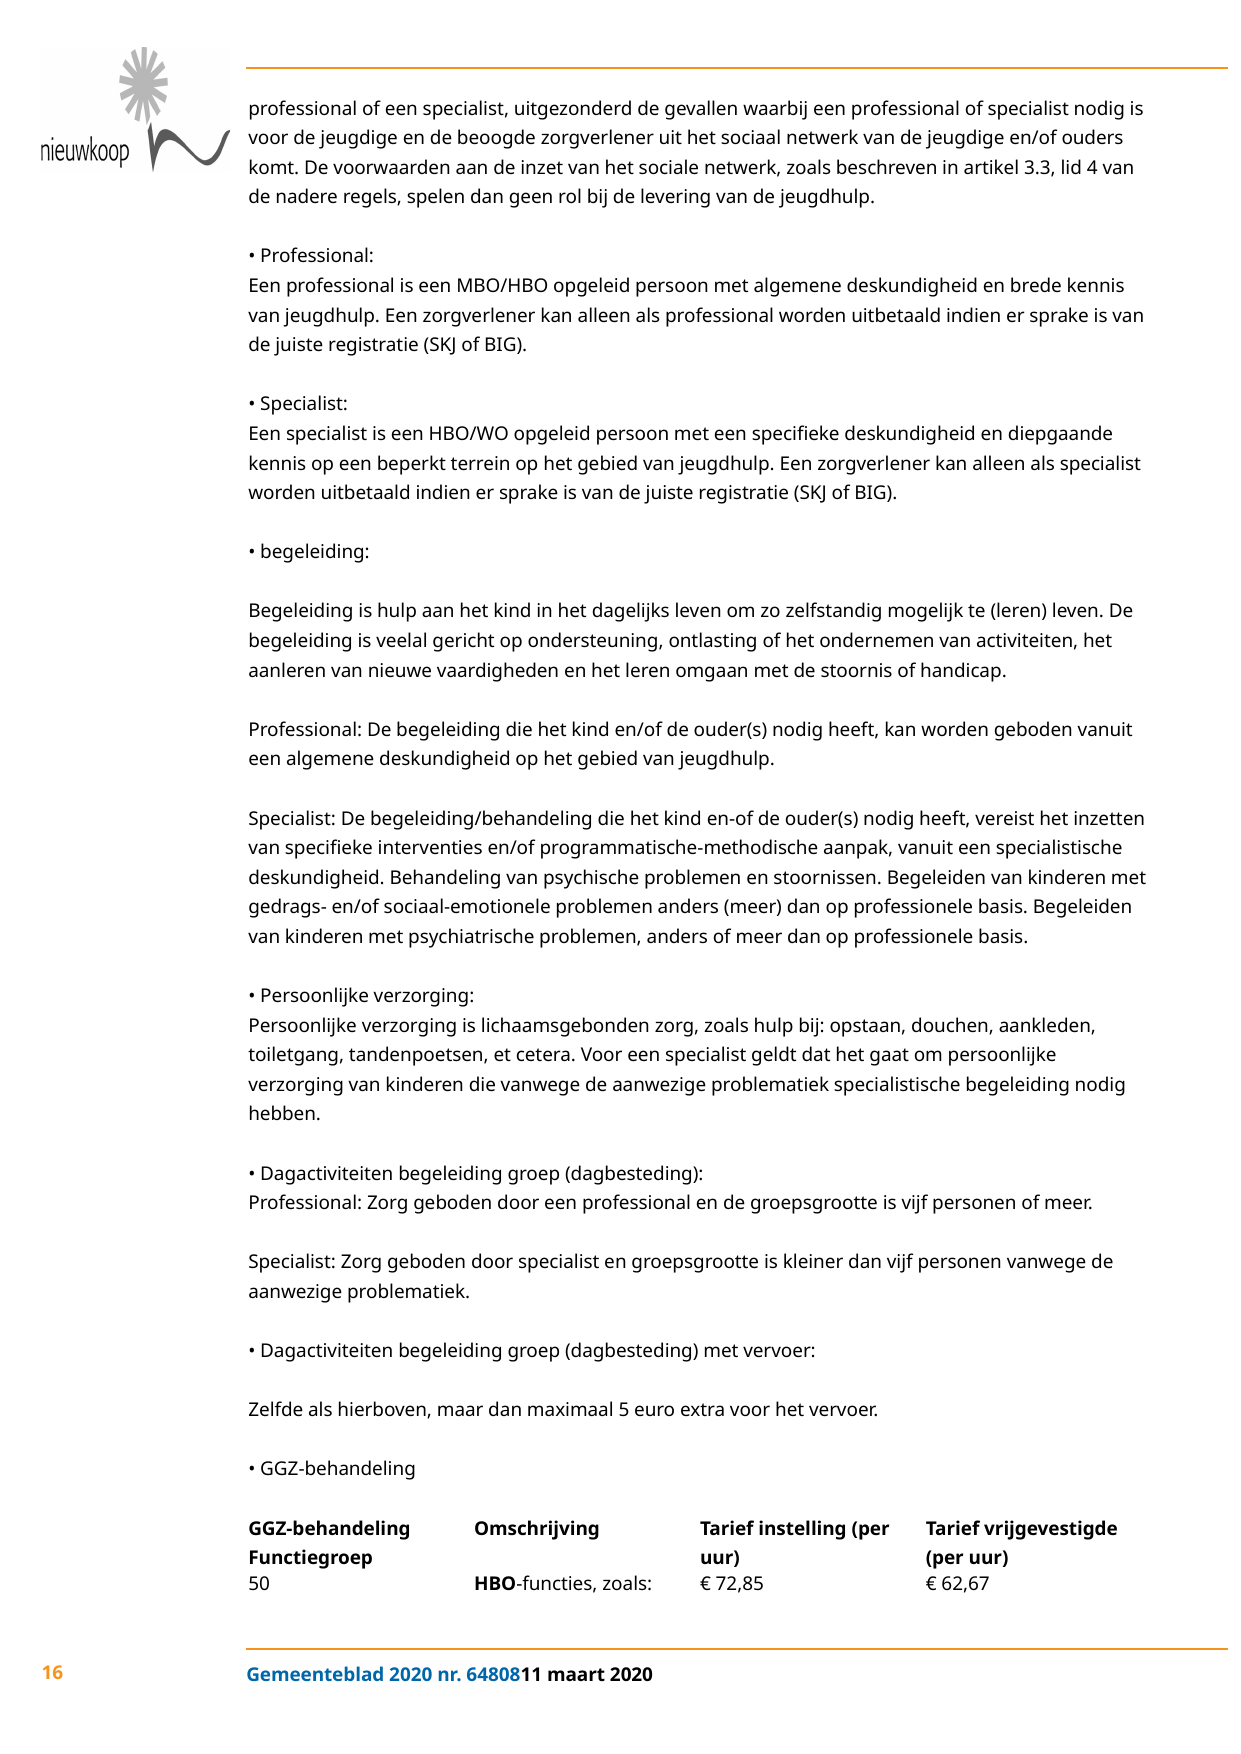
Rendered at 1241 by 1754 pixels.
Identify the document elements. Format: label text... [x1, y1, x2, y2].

table_header Tarief instelling (per uur) [700, 1515, 926, 1570]
text Professional: De begeleiding die het kind en/of de ouder(s) nodig heeft, kan worden geboden vanuit een algemene deskundigheid op het gebied van jeugdhulp. [248, 716, 1152, 771]
text • Persoonlijke verzorging: [248, 982, 1152, 1008]
text • Professional: [248, 243, 1152, 268]
text • Dagactiviteiten begeleiding groep (dagbesteding): [248, 1160, 1152, 1186]
table_cell 50 [248, 1570, 474, 1596]
text Persoonlijke verzorging is lichaamsgebonden zorg, zoals hulp bij: opstaan, douchen, aankleden, toiletgang, tandenpoetsen, et cetera. Voor een specialist geldt dat het gaat om persoonlijke verzorging van kinderen die vanwege de aanwezige problematiek specialistische begeleiding nodig hebben. [248, 1012, 1152, 1126]
text Een specialist is een HBO/WO opgeleid persoon met een specifieke deskundigheid en diepgaande kennis op een beperkt terrein op het gebied van jeugdhulp. Een zorgverlener kan alleen als specialist worden uitbetaald indien er sprake is van de juiste registratie (SKJ of BIG). [248, 420, 1152, 505]
text • begeleiding: [248, 538, 1152, 564]
table_header GGZ-behandeling Functiegroep [248, 1515, 474, 1570]
text Begeleiding is hulp aan het kind in het dagelijks leven om zo zelfstandig mogelijk te (leren) leven. De begeleiding is veelal gericht op ondersteuning, ontlasting of het ondernemen van activiteiten, het aanleren van nieuwe vaardigheden en het leren omgaan met de stoornis of handicap. [248, 598, 1152, 683]
text • Dagactiviteiten begeleiding groep (dagbesteding) met vervoer: [248, 1337, 1152, 1363]
text Specialist: Zorg geboden door specialist en groepsgrootte is kleiner dan vijf personen vanwege de aanwezige problematiek. [248, 1248, 1152, 1304]
text professional of een specialist, uitgezonderd de gevallen waarbij een professional of specialist nodig is voor de jeugdige en de beoogde zorgverlener uit het sociaal netwerk van de jeugdige en/of ouders komt. De voorwaarden aan de inzet van het sociale netwerk, zoals beschreven in artikel 3.3, lid 4 van de nadere regels, spelen dan geen rol bij de levering van de jeugdhulp. [248, 95, 1152, 209]
text • Specialist: [248, 391, 1152, 416]
table_header Tarief vrijgevestigde (per uur) [926, 1515, 1152, 1570]
table_cell HBO-functies, zoals: [474, 1570, 700, 1596]
table_header Omschrijving [474, 1515, 700, 1570]
table_cell € 62,67 [926, 1570, 1152, 1596]
text • GGZ-behandeling [248, 1456, 1152, 1481]
picture [41, 47, 231, 172]
text Zelfde als hierboven, maar dan maximaal 5 euro extra voor het vervoer. [248, 1396, 1152, 1422]
text Specialist: De begeleiding/behandeling die het kind en-of de ouder(s) nodig heeft, vereist het inzetten van specifieke interventies en/of programmatische-methodische aanpak, vanuit een specialistische deskundigheid. Behandeling van psychische problemen en stoornissen. Begeleiden van kinderen met gedrags- en/of sociaal-emotionele problemen anders (meer) dan op professionele basis. Begeleiden van kinderen met psychiatrische problemen, anders of meer dan op professionele basis. [248, 805, 1152, 949]
text Professional: Zorg geboden door een professional en de groepsgrootte is vijf personen of meer. [248, 1189, 1152, 1215]
table_cell € 72,85 [700, 1570, 926, 1596]
text Een professional is een MBO/HBO opgeleid persoon met algemene deskundigheid en brede kennis van jeugdhulp. Een zorgverlener kan alleen als professional worden uitbetaald indien er sprake is van de juiste registratie (SKJ of BIG). [248, 272, 1152, 357]
